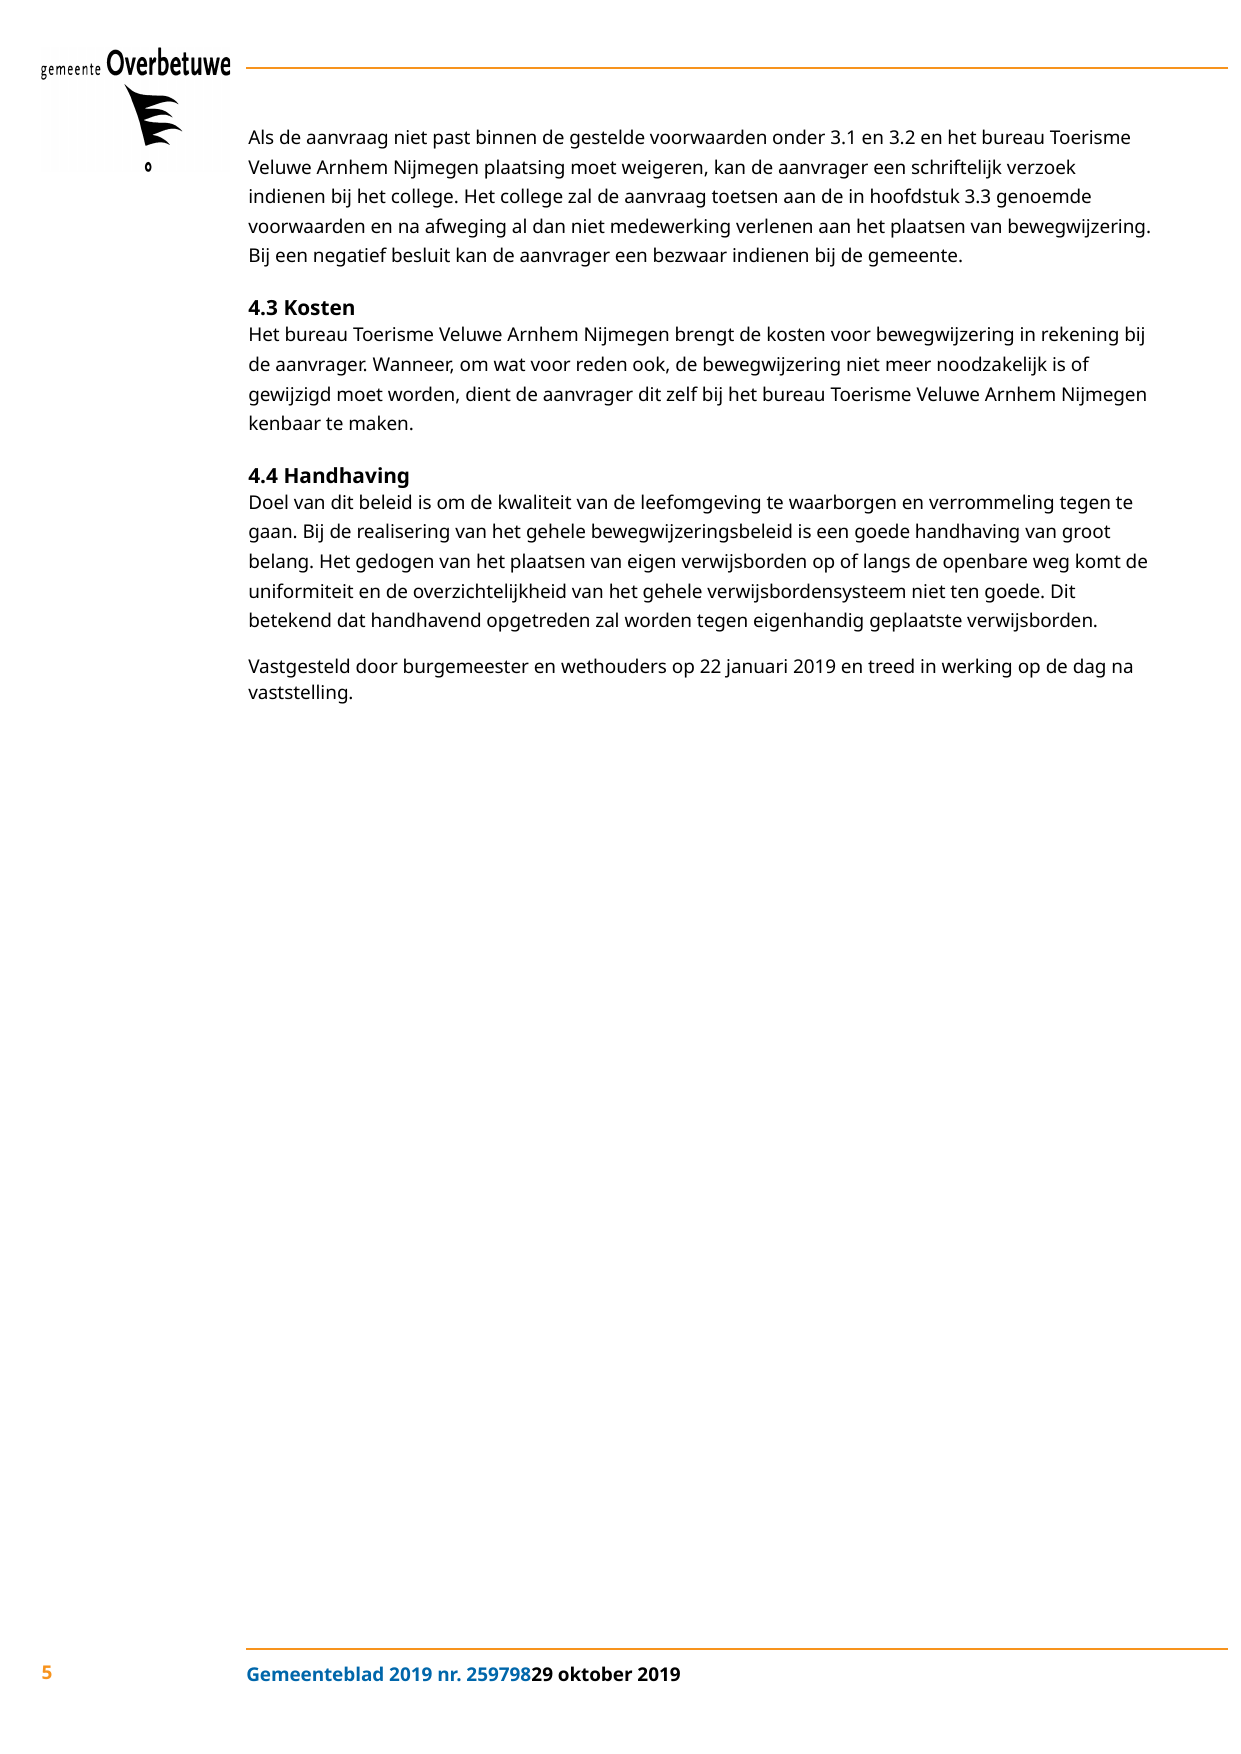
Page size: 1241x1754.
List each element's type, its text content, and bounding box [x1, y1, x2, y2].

text Het bureau Toerisme Veluwe Arnhem Nijmegen brengt de kosten voor bewegwijzering in rekening bij de aanvrager. Wanneer, om wat voor reden ook, de bewegwijzering niet meer noodzakelijk is of gewijzigd moet worden, dient de aanvrager dit zelf bij het bureau Toerisme Veluwe Arnhem Nijmegen kenbaar te maken. [248, 322, 1152, 436]
picture [41, 47, 231, 172]
text Als de aanvraag niet past binnen de gestelde voorwaarden onder 3.1 en 3.2 en het bureau Toerisme Veluwe Arnhem Nijmegen plaatsing moet weigeren, kan de aanvrager een schriftelijk verzoek indienen bij het college. Het college zal de aanvraag toetsen aan de in hoofdstuk 3.3 genoemde voorwaarden en na afweging al dan niet medewerking verlenen aan het plaatsen van bewegwijzering. Bij een negatief besluit kan de aanvrager een bezwaar indienen bij de gemeente. [248, 124, 1152, 268]
text Doel van dit beleid is om de kwaliteit van de leefomgeving te waarborgen en verrommeling tegen te gaan. Bij de realisering van het gehele bewegwijzeringsbeleid is een goede handhaving van groot belang. Het gedogen van het plaatsen van eigen verwijsborden op of langs de openbare weg komt de uniformiteit en de overzichtelijkheid van het gehele verwijsbordensysteem niet ten goede. Dit betekend dat handhavend opgetreden zal worden tegen eigenhandig geplaatste verwijsborden. [248, 489, 1152, 633]
text 4.3 Kosten [248, 293, 1152, 322]
text 4.4 Handhaving [248, 461, 1152, 489]
text Vastgesteld door burgemeester en wethouders op 22 januari 2019 en treed in werking op de dag na vaststelling. [248, 653, 1152, 704]
